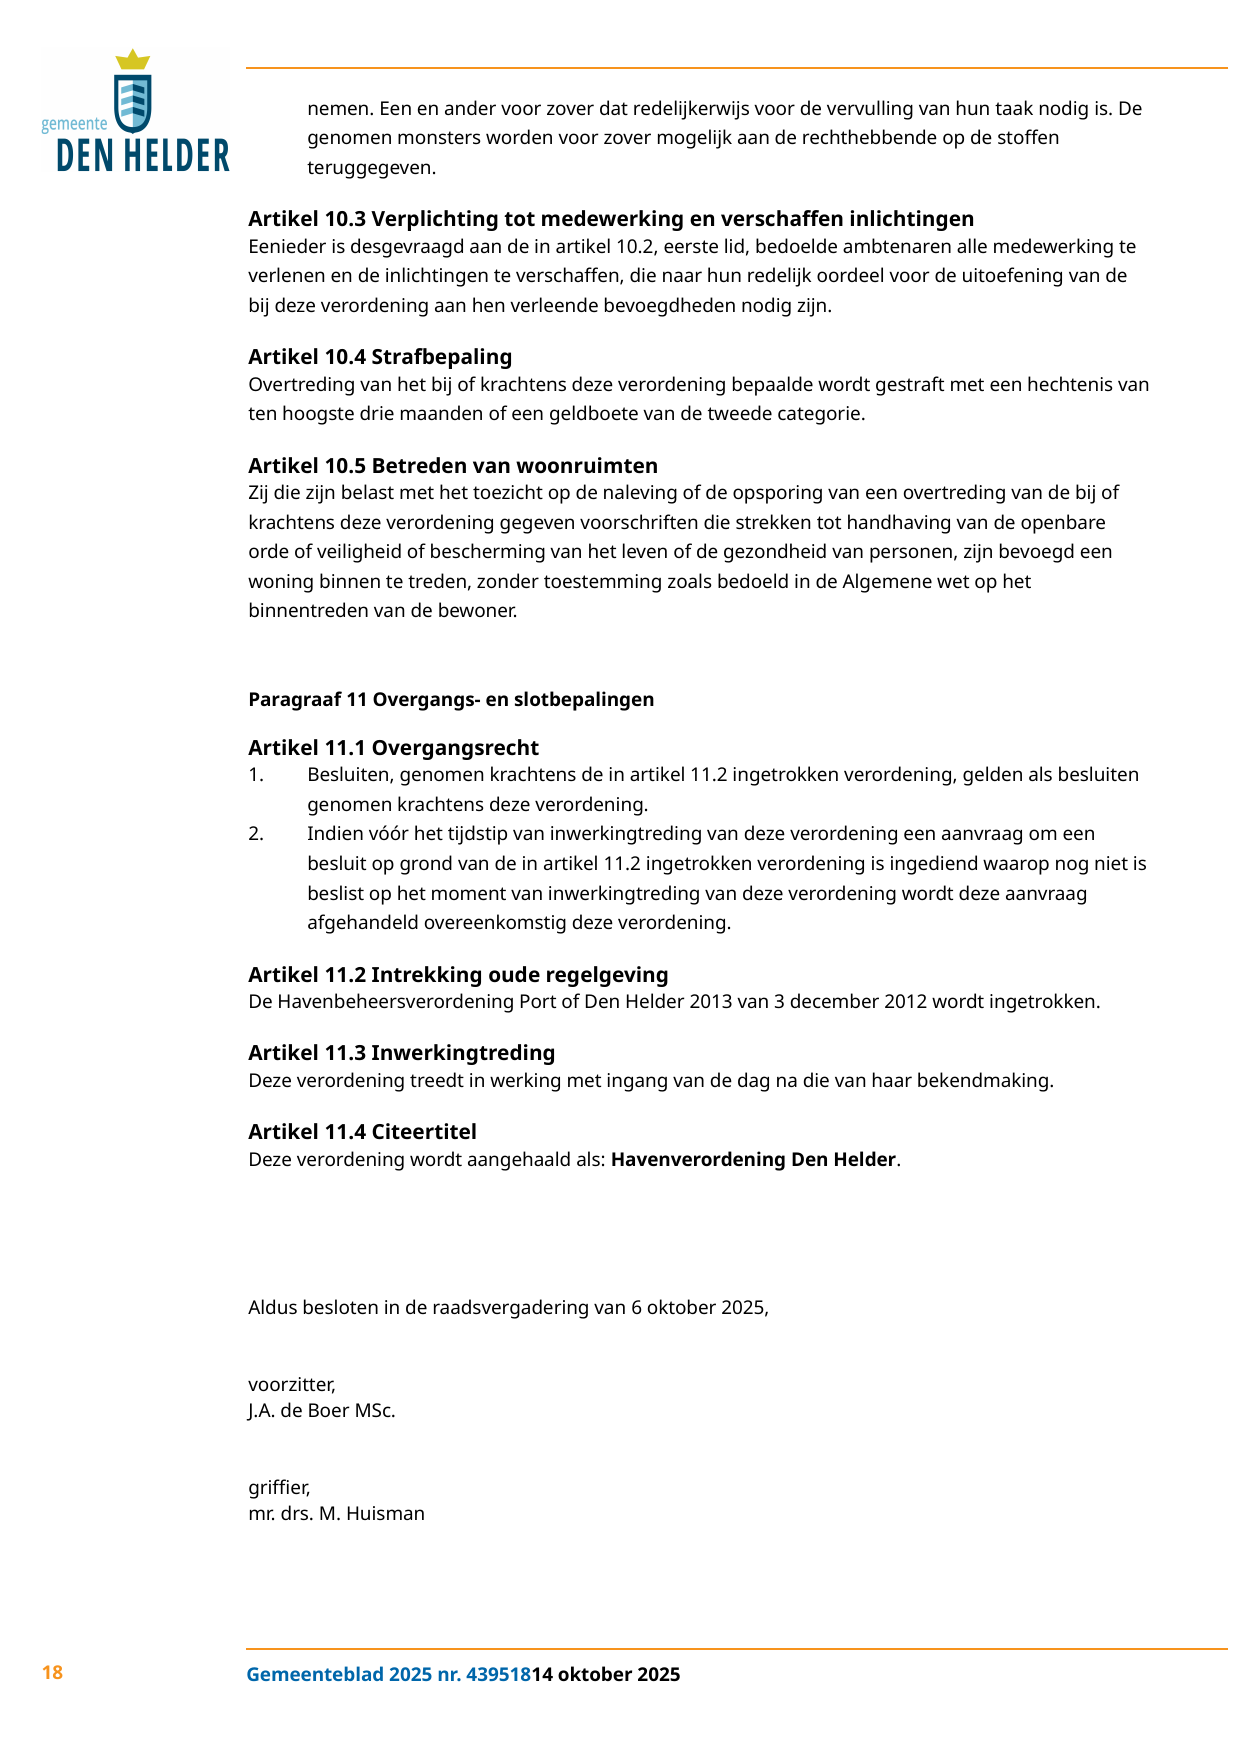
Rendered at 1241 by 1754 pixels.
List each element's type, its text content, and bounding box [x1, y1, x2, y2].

picture [220, 160, 224, 172]
list Indien vóór het tijdstip van inwerkingtreding van deze verordening een aanvraag om een besluit op grond van de in artikel 11.2 ingetrokken verordening is ingediend waarop nog niet is beslist op het moment van inwerkingtreding van deze verordening wordt deze aanvraag afgehandeld overeenkomstig deze verordening. [248, 821, 1152, 935]
text Aldus besloten in de raadsvergadering van 6 oktober 2025, [248, 1294, 1152, 1320]
picture [182, 144, 187, 165]
text Overtreding van het bij of krachtens deze verordening bepaalde wordt gestraft met een hechtenis van ten hoogste drie maanden of een geldboete van de tweede categorie. [248, 371, 1152, 426]
text Artikel 11.1 Overgangsrecht [248, 733, 1152, 761]
text voorzitter, [248, 1372, 1152, 1397]
text Deze verordening treedt in werking met ingang van de dag na die van haar bekendmaking. [248, 1067, 1152, 1093]
text griffier, [248, 1474, 1152, 1500]
text Artikel 10.5 Betreden van woonruimten [248, 451, 1152, 479]
picture [130, 157, 135, 172]
picture [100, 154, 106, 172]
text mr. drs. M. Huisman [248, 1500, 1152, 1526]
text Zij die zijn belast met het toezicht op de naleving of de opsporing van een overtreding van de bij of krachtens deze verordening gegeven voorschriften die strekken tot handhaving van de openbare orde of veiligheid of bescherming van het leven of de gezondheid van personen, zijn bevoegd een woning binnen te treden, zonder toestemming zoals bedoeld in de Algemene wet op het binnentreden van de bewoner. [248, 479, 1152, 623]
text Artikel 11.2 Intrekking oude regelgeving [248, 960, 1152, 988]
text J.A. de Boer MSc. [248, 1397, 1152, 1423]
list Besluiten, genomen krachtens de in artikel 11.2 ingetrokken verordening, gelden als besluiten genomen krachtens deze verordening. [248, 761, 1152, 817]
picture [63, 144, 68, 165]
list nemen. Een en ander voor zover dat redelijkerwijs voor de vervulling van hun taak nodig is. De genomen monsters worden voor zover mogelijk aan de rechthebbende op de stoffen teruggegeven. [248, 95, 1152, 180]
text Artikel 11.4 Citeertitel [248, 1117, 1152, 1146]
text Deze verordening wordt aangehaald als: Havenverordening Den Helder. [248, 1146, 1152, 1172]
text Artikel 10.3 Verplichting tot medewerking en verschaffen inlichtingen [248, 204, 1152, 233]
text De Havenbeheersverordening Port of Den Helder 2013 van 3 december 2012 wordt ingetrokken. [248, 988, 1152, 1014]
text Paragraaf 11 Overgangs- en slotbepalingen [248, 686, 1152, 712]
text Artikel 10.4 Strafbepaling [248, 342, 1152, 371]
picture [41, 47, 231, 172]
text Artikel 11.3 Inwerkingtreding [248, 1038, 1152, 1067]
text Eenieder is desgevraagd aan de in artikel 10.2, eerste lid, bedoelde ambtenaren alle medewerking te verlenen en de inlichtingen te verschaffen, die naar hun redelijk oordeel voor de uitoefening van de bij deze verordening aan hen verleende bevoegdheden nodig zijn. [248, 233, 1152, 318]
